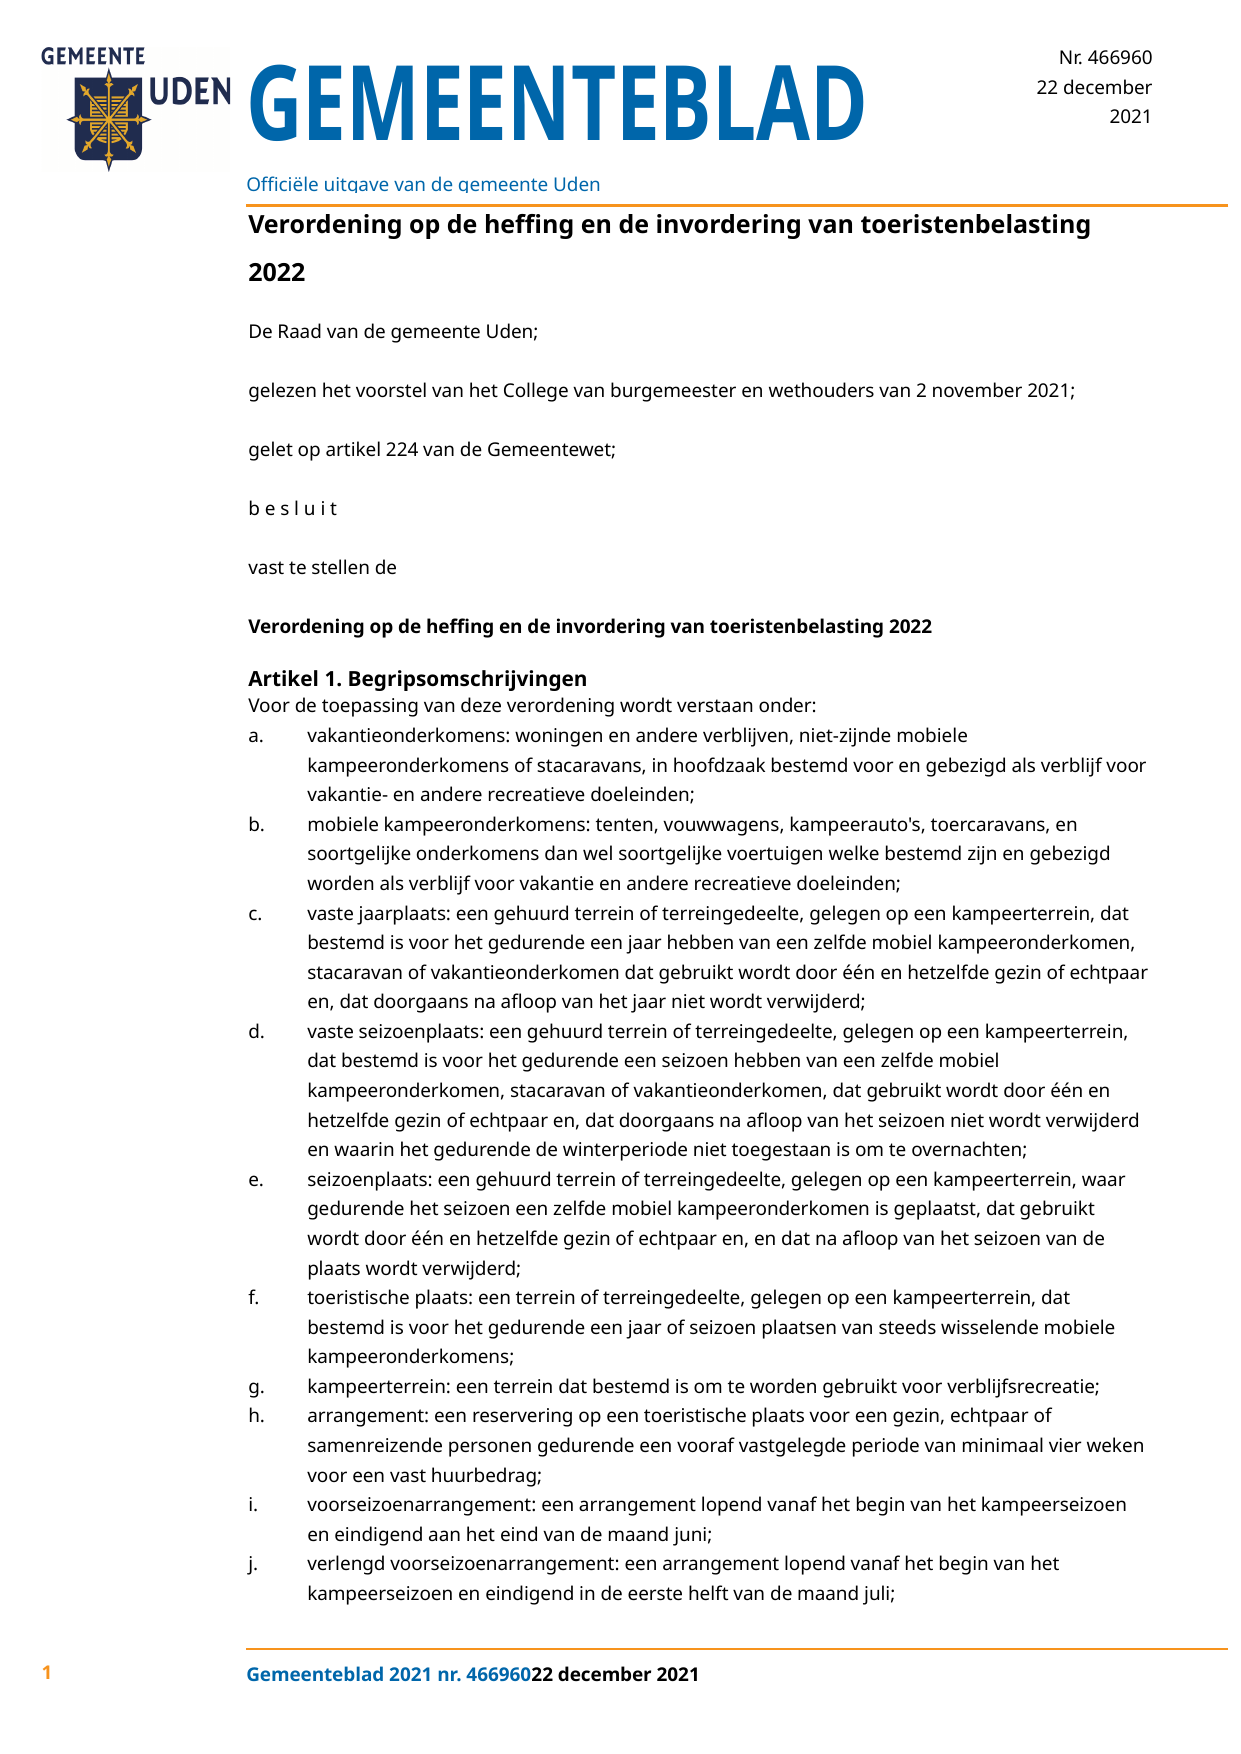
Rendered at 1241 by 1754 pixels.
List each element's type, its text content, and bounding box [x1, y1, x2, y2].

text De Raad van de gemeente Uden; [248, 318, 1152, 344]
list arrangement: een reservering op een toeristische plaats voor een gezin, echtpaar of samenreizende personen gedurende een vooraf vastgelegde periode van minimaal vier weken voor een vast huurbedrag; [248, 1403, 1152, 1487]
text Artikel 1. Begripsomschrijvingen [248, 664, 1152, 693]
list kampeerterrein: een terrein dat bestemd is om te worden gebruikt voor verblijfsrecreatie; [248, 1373, 1152, 1399]
text Verordening op de heffing en de invordering van toeristenbelasting 2022 [248, 614, 1152, 639]
list mobiele kampeeronderkomens: tenten, vouwwagens, kampeerauto's, toercaravans, en soortgelijke onderkomens dan wel soortgelijke voertuigen welke bestemd zijn en gebezigd worden als verblijf voor vakantie en andere recreatieve doeleinden; [248, 811, 1152, 896]
picture [41, 47, 231, 172]
text b e s l u i t [248, 495, 1152, 521]
text gelet op artikel 224 van de Gemeentewet; [248, 436, 1152, 462]
text gelezen het voorstel van het College van burgemeester en wethouders van 2 november 2021; [248, 377, 1152, 403]
text Voor de toepassing van deze verordening wordt verstaan onder: [248, 693, 1152, 718]
list seizoenplaats: een gehuurd terrein of terreingedeelte, gelegen op een kampeerterrein, waar gedurende het seizoen een zelfde mobiel kampeeronderkomen is geplaatst, dat gebruikt wordt door één en hetzelfde gezin of echtpaar en, en dat na afloop van het seizoen van de plaats wordt verwijderd; [248, 1166, 1152, 1280]
list verlengd voorseizoenarrangement: een arrangement lopend vanaf het begin van het kampeerseizoen en eindigend in de eerste helft van de maand juli; [248, 1551, 1152, 1606]
list vaste jaarplaats: een gehuurd terrein of terreingedeelte, gelegen op een kampeerterrein, dat bestemd is voor het gedurende een jaar hebben van een zelfde mobiel kampeeronderkomen, stacaravan of vakantieonderkomen dat gebruikt wordt door één en hetzelfde gezin of echtpaar en, dat doorgaans na afloop van het jaar niet wordt verwijderd; [248, 900, 1152, 1014]
list vaste seizoenplaats: een gehuurd terrein of terreingedeelte, gelegen op een kampeerterrein, dat bestemd is voor het gedurende een seizoen hebben van een zelfde mobiel kampeeronderkomen, stacaravan of vakantieonderkomen, dat gebruikt wordt door één en hetzelfde gezin of echtpaar en, dat doorgaans na afloop van het seizoen niet wordt verwijderd en waarin het gedurende de winterperiode niet toegestaan is om te overnachten; [248, 1018, 1152, 1162]
list voorseizoenarrangement: een arrangement lopend vanaf het begin van het kampeerseizoen en eindigend aan het eind van de maand juni; [248, 1491, 1152, 1547]
text vast te stellen de [248, 554, 1152, 580]
text Verordening op de heffing en de invordering van toeristenbelasting 2022 [248, 207, 1152, 288]
list vakantieonderkomens: woningen en andere verblijven, niet-zijnde mobiele kampeeronderkomens of stacaravans, in hoofdzaak bestemd voor en gebezigd als verblijf voor vakantie- en andere recreatieve doeleinden; [248, 722, 1152, 807]
list toeristische plaats: een terrein of terreingedeelte, gelegen op een kampeerterrein, dat bestemd is voor het gedurende een jaar of seizoen plaatsen van steeds wisselende mobiele kampeeronderkomens; [248, 1284, 1152, 1369]
